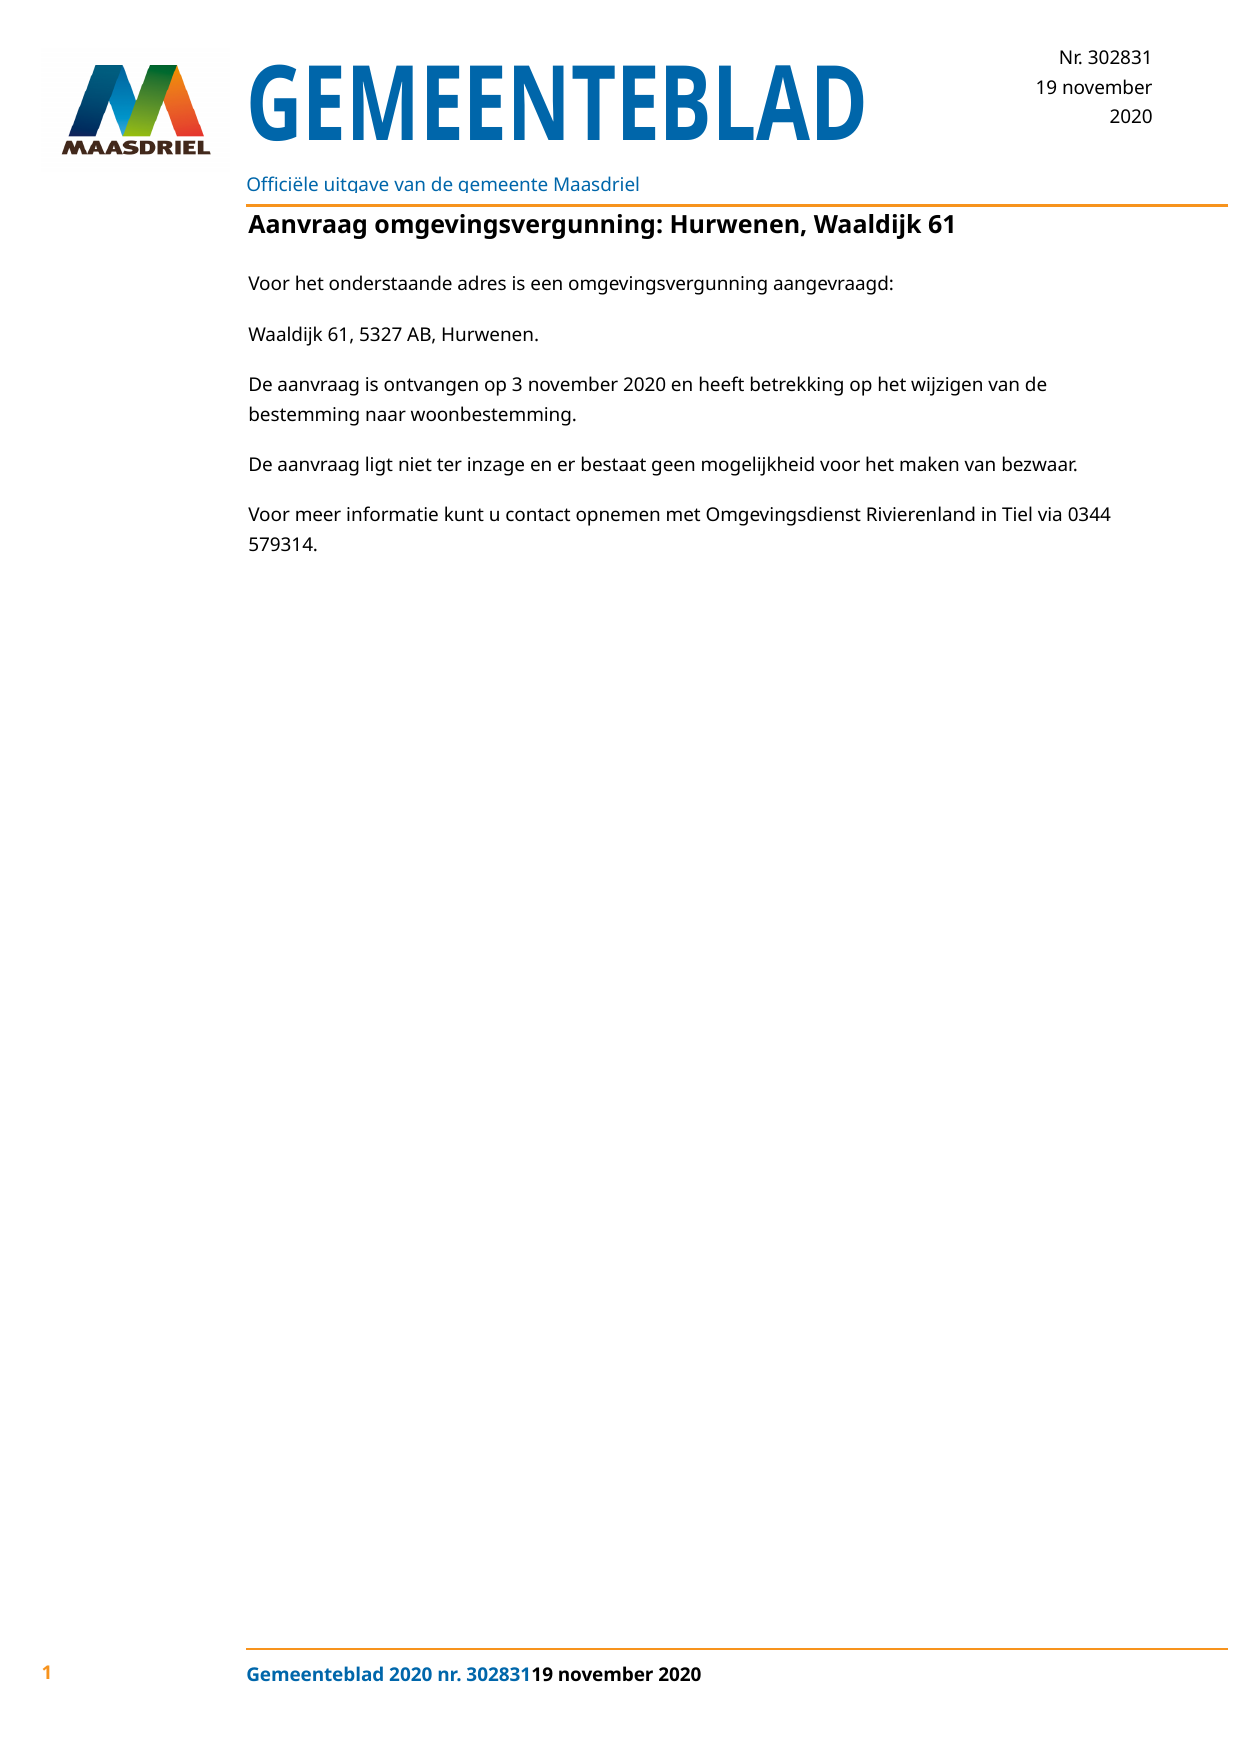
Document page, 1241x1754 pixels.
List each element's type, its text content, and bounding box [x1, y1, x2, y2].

picture [41, 47, 231, 172]
text De aanvraag is ontvangen op 3 november 2020 en heeft betrekking op het wijzigen van de bestemming naar woonbestemming. [248, 371, 1152, 426]
text Aanvraag omgevingsvergunning: Hurwenen, Waaldijk 61 [248, 207, 1152, 241]
text De aanvraag ligt niet ter inzage en er bestaat geen mogelijkheid voor het maken van bezwaar. [248, 451, 1152, 477]
text Voor het onderstaande adres is een omgevingsvergunning aangevraagd: [248, 270, 1152, 296]
text Waaldijk 61, 5327 AB, Hurwenen. [248, 321, 1152, 346]
text Voor meer informatie kunt u contact opnemen met Omgevingsdienst Rivierenland in Tiel via 0344 579314. [248, 502, 1152, 557]
